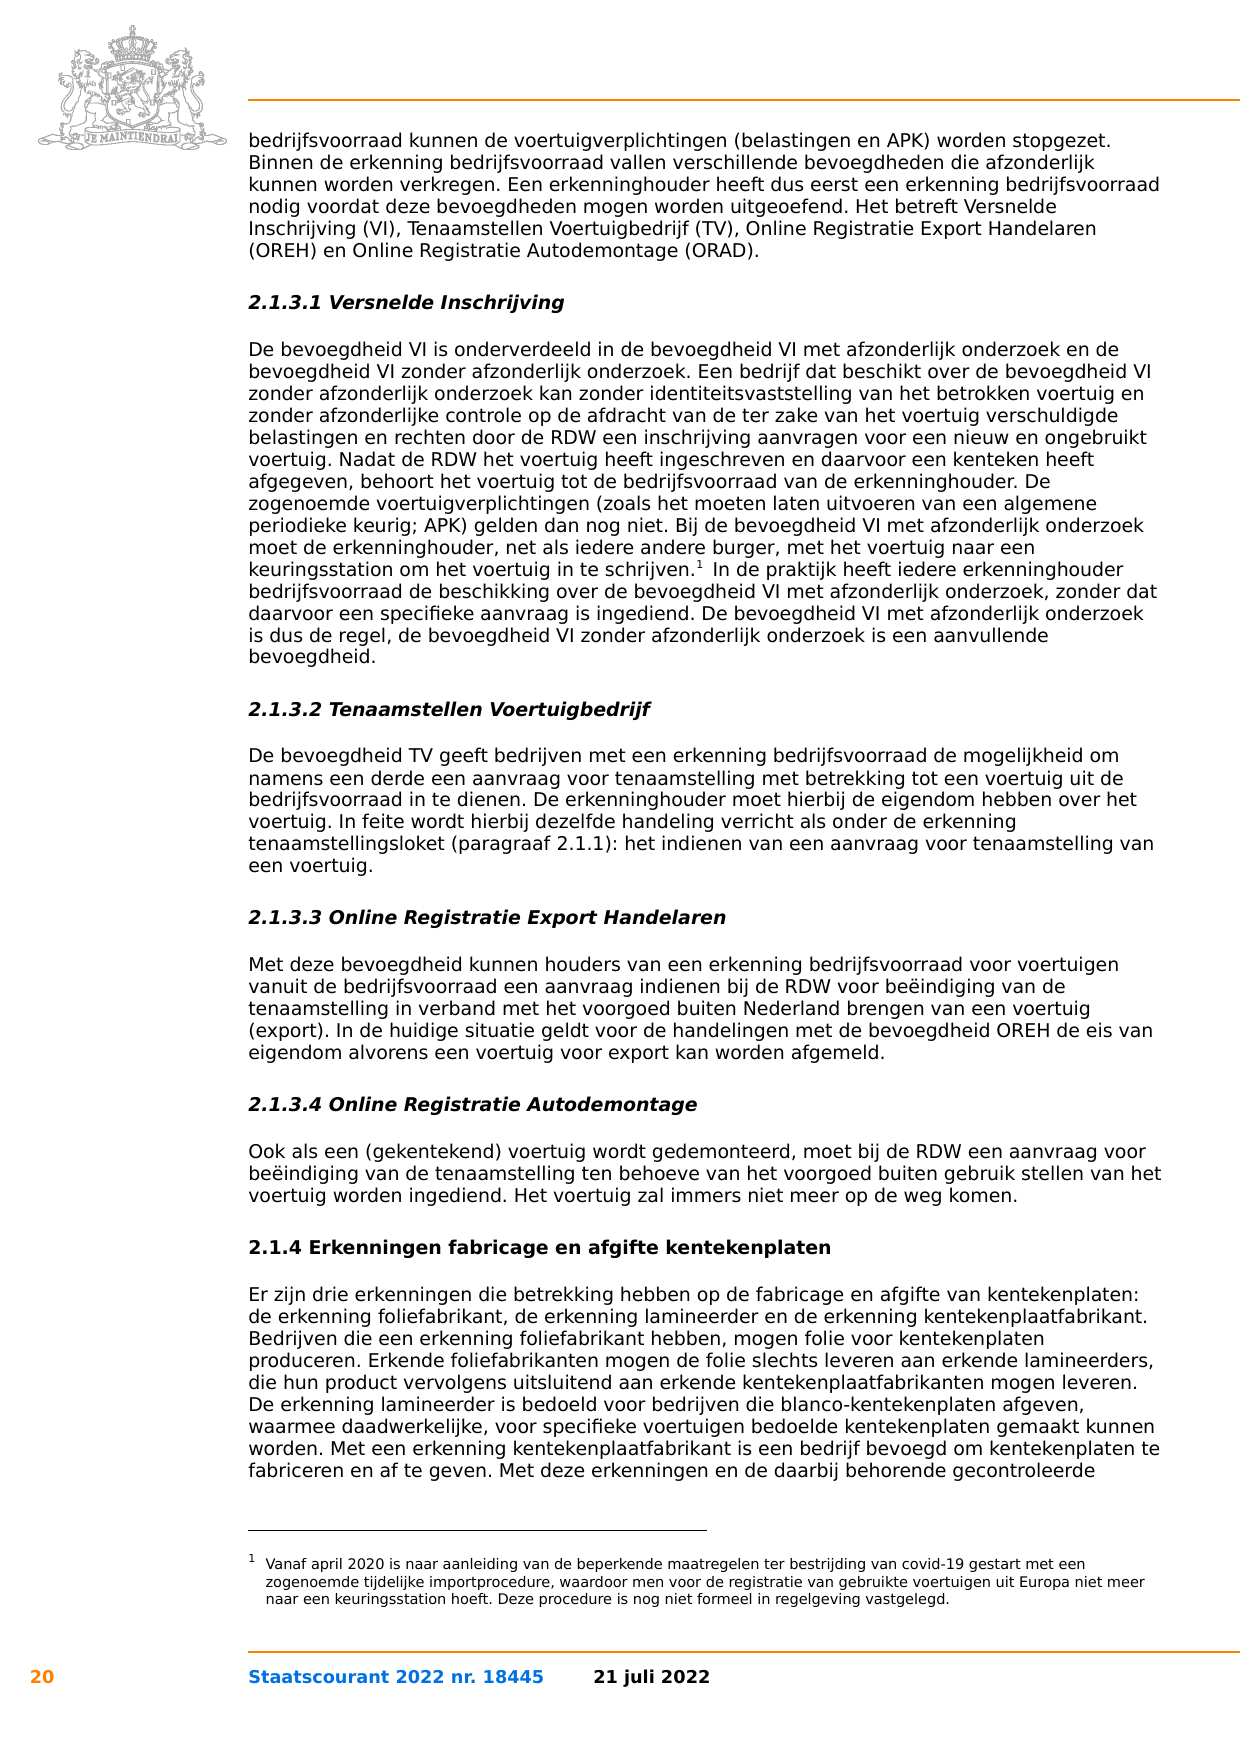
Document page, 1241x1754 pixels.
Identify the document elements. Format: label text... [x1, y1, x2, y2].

subtitle 2.1.3.2 Tenaamstellen Voertuigbedrijf [248, 698, 1163, 720]
text Met deze bevoegdheid kunnen houders van een erkenning bedrijfsvoorraad voor voertuigen vanuit de bedrijfsvoorraad een aanvraag indienen bij de RDW voor beëindiging van de tenaamstelling in verband met het voorgoed buiten Nederland brengen van een voertuig (export). In de huidige situatie geldt voor de handelingen met de bevoegdheid OREH de eis van eigendom alvorens een voertuig voor export kan worden afgemeld. [248, 954, 1163, 1064]
subtitle 2.1.4 Erkenningen fabricage en afgifte kentekenplaten [248, 1237, 1163, 1259]
text Er zijn drie erkenningen die betrekking hebben op de fabricage en afgifte van kentekenplaten: de erkenning foliefabrikant, de erkenning lamineerder en de erkenning kentekenplaatfabrikant. Bedrijven die een erkenning foliefabrikant hebben, mogen folie voor kentekenplaten produceren. Erkende foliefabrikanten mogen de folie slechts leveren aan erkende lamineerders, die hun product vervolgens uitsluitend aan erkende kentekenplaatfabrikanten mogen leveren. De erkenning lamineerder is bedoeld voor bedrijven die blanco-kentekenplaten afgeven, waarmee daadwerkelijke, voor specifieke voertuigen bedoelde kentekenplaten gemaakt kunnen worden. Met een erkenning kentekenplaatfabrikant is een bedrijf bevoegd om kentekenplaten te fabriceren en af te geven. Met deze erkenningen en de daarbij behorende gecontroleerde [248, 1284, 1163, 1482]
subtitle 2.1.3.1 Versnelde Inschrijving [248, 292, 1163, 314]
text bedrijfsvoorraad kunnen de voertuigverplichtingen (belastingen en APK) worden stopgezet. Binnen de erkenning bedrijfsvoorraad vallen verschillende bevoegdheden die afzonderlijk kunnen worden verkregen. Een erkenninghouder heeft dus eerst een erkenning bedrijfsvoorraad nodig voordat deze bevoegdheden mogen worden uitgeoefend. Het betreft Versnelde Inschrijving (VI), Tenaamstellen Voertuigbedrijf (TV), Online Registratie Export Handelaren (OREH) en Online Registratie Autodemontage (ORAD). [248, 130, 1163, 262]
text Ook als een (gekentekend) voertuig wordt gedemonteerd, moet bij de RDW een aanvraag voor beëindiging van de tenaamstelling ten behoeve van het voorgoed buiten gebruik stellen van het voertuig worden ingediend. Het voertuig zal immers niet meer op de weg komen. [248, 1141, 1163, 1207]
text Vanaf april 2020 is naar aanleiding van de beperkende maatregelen ter bestrijding van covid-19 gestart met een zogenoemde tijdelijke importprocedure, waardoor men voor de registratie van gebruikte voertuigen uit Europa niet meer naar een keuringsstation hoeft. Deze procedure is nog niet formeel in regelgeving vastgelegd. [248, 1552, 1163, 1608]
subtitle 2.1.3.3 Online Registratie Export Handelaren [248, 907, 1163, 929]
picture [38, 25, 227, 150]
text De bevoegdheid VI is onderverdeeld in de bevoegdheid VI met afzonderlijk onderzoek en de bevoegdheid VI zonder afzonderlijk onderzoek. Een bedrijf dat beschikt over de bevoegdheid VI zonder afzonderlijk onderzoek kan zonder identiteitsvaststelling van het betrokken voertuig en zonder afzonderlijke controle op de afdracht van de ter zake van het voertuig verschuldigde belastingen en rechten door de RDW een inschrijving aanvragen voor een nieuw en ongebruikt voertuig. Nadat de RDW het voertuig heeft ingeschreven en daarvoor een kenteken heeft afgegeven, behoort het voertuig tot de bedrijfsvoorraad van de erkenninghouder. De zogenoemde voertuigverplichtingen (zoals het moeten laten uitvoeren van een algemene periodieke keurig; APK) gelden dan nog niet. Bij de bevoegdheid VI met afzonderlijk onderzoek moet de erkenninghouder, net als iedere andere burger, met het voertuig naar een keuringsstation om het voertuig in te schrijven. In de praktijk heeft iedere erkenninghouder bedrijfsvoorraad de beschikking over de bevoegdheid VI met afzonderlijk onderzoek, zonder dat daarvoor een specifieke aanvraag is ingediend. De bevoegdheid VI met afzonderlijk onderzoek is dus de regel, de bevoegdheid VI zonder afzonderlijk onderzoek is een aanvullende bevoegdheid. [248, 339, 1163, 668]
subtitle 2.1.3.4 Online Registratie Autodemontage [248, 1094, 1163, 1116]
text De bevoegdheid TV geeft bedrijven met een erkenning bedrijfsvoorraad de mogelijkheid om namens een derde een aanvraag voor tenaamstelling met betrekking tot een voertuig uit de bedrijfsvoorraad in te dienen. De erkenninghouder moet hierbij de eigendom hebben over het voertuig. In feite wordt hierbij dezelfde handeling verricht als onder de erkenning tenaamstellingsloket (paragraaf 2.1.1): het indienen van een aanvraag voor tenaamstelling van een voertuig. [248, 745, 1163, 877]
